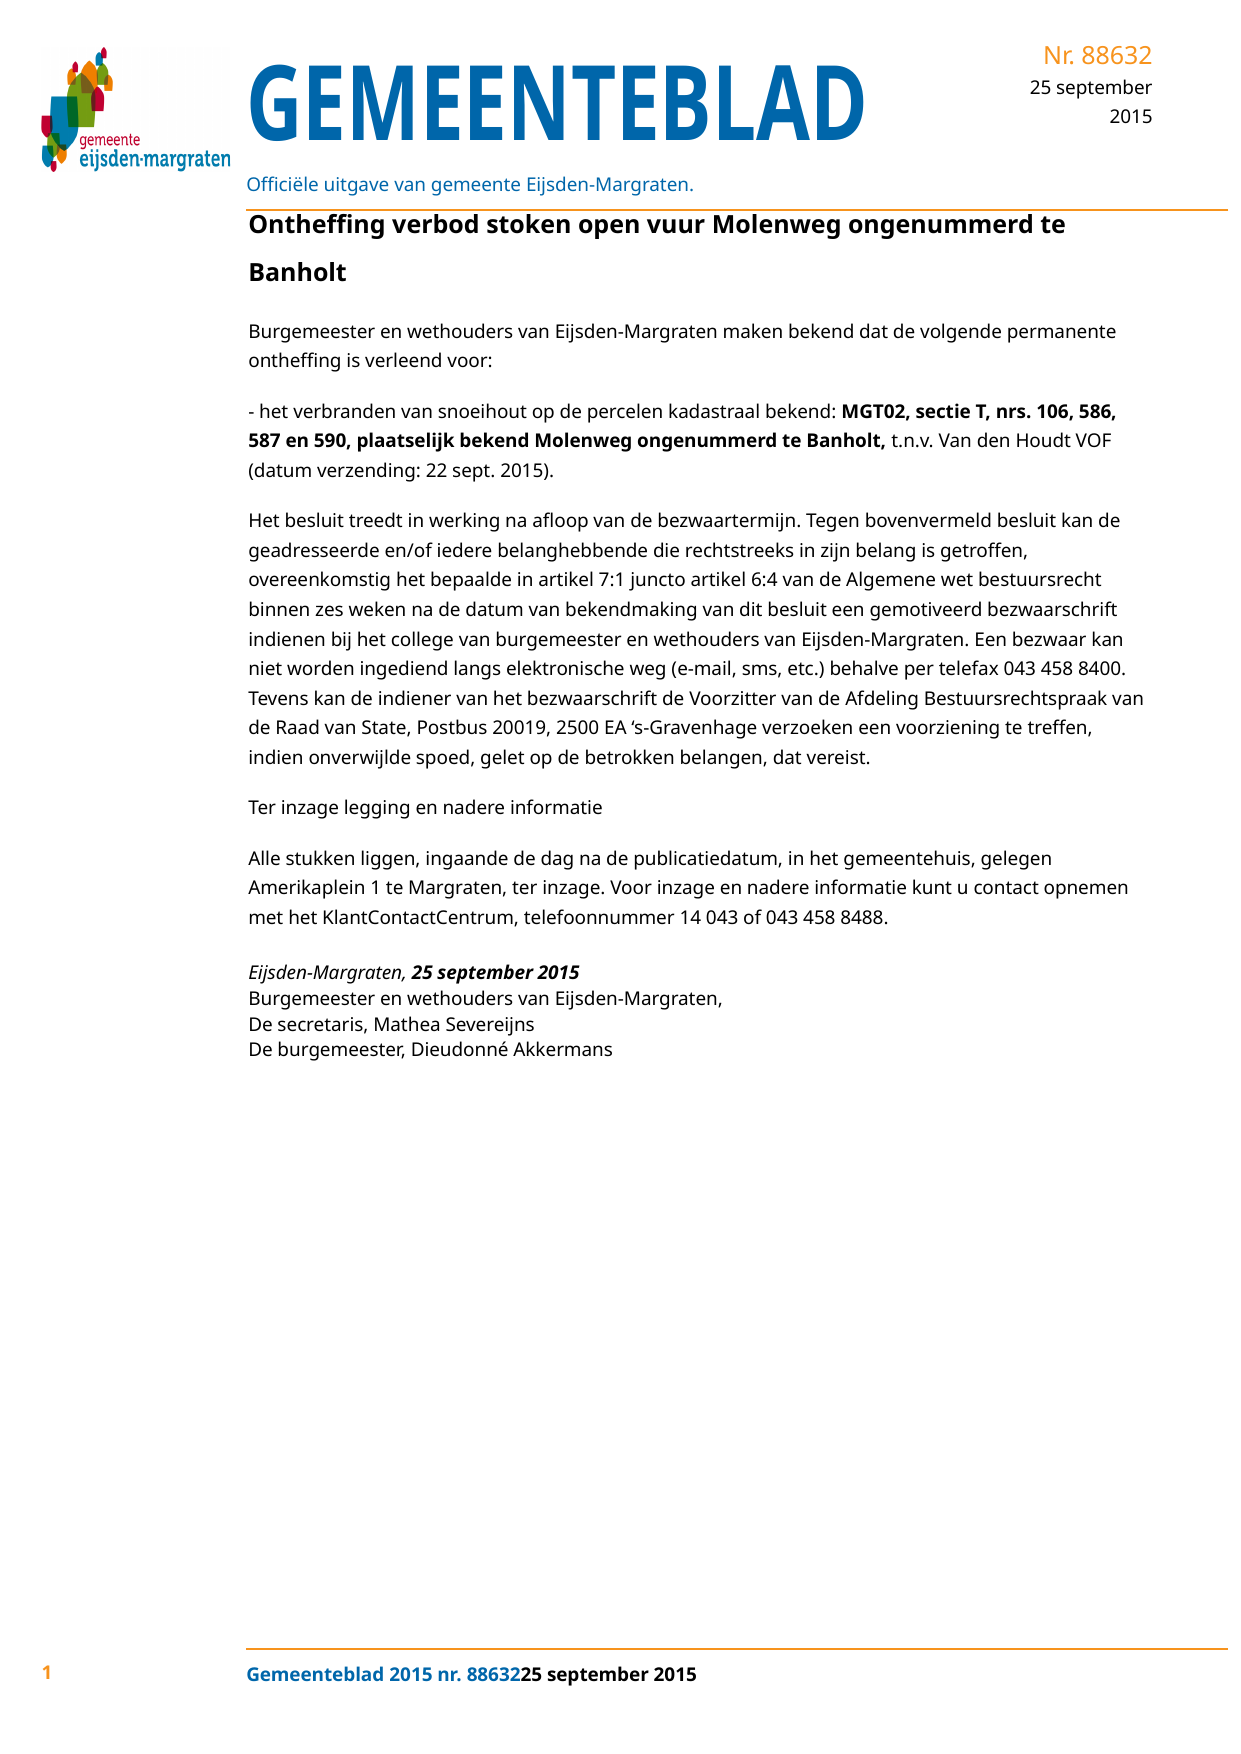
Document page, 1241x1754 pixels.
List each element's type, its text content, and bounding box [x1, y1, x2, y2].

picture [41, 47, 231, 172]
text Alle stukken liggen, ingaande de dag na de publicatiedatum, in het gemeentehuis, gelegen Amerikaplein 1 te Margraten, ter inzage. Voor inzage en nadere informatie kunt u contact opnemen met het KlantContactCentrum, telefoonnummer 14 043 of 043 458 8488. [248, 845, 1152, 930]
text Ontheffing verbod stoken open vuur Molenweg ongenummerd te Banholt [248, 211, 1152, 288]
text Eijsden-Margraten, 25 september 2015 [248, 959, 1152, 985]
text Burgemeester en wethouders van Eijsden-Margraten maken bekend dat de volgende permanente ontheffing is verleend voor: [248, 318, 1152, 373]
text Burgemeester en wethouders van Eijsden-Margraten, [248, 985, 1152, 1011]
text De secretaris, Mathea Severeijns [248, 1011, 1152, 1037]
text Het besluit treedt in werking na afloop van de bezwaartermijn. Tegen bovenvermeld besluit kan de geadresseerde en/of iedere belanghebbende die rechtstreeks in zijn belang is getroffen, overeenkomstig het bepaalde in artikel 7:1 juncto artikel 6:4 van de Algemene wet bestuursrecht binnen zes weken na de datum van bekendmaking van dit besluit een gemotiveerd bezwaarschrift indienen bij het college van burgemeester en wethouders van Eijsden-Margraten. Een bezwaar kan niet worden ingediend langs elektronische weg (e-mail, sms, etc.) behalve per telefax 043 458 8400. Tevens kan de indiener van het bezwaarschrift de Voorzitter van de Afdeling Bestuursrechtspraak van de Raad van State, Postbus 20019, 2500 EA ‘s-Gravenhage verzoeken een voorziening te treffen, indien onverwijlde spoed, gelet op de betrokken belangen, dat vereist. [248, 507, 1152, 770]
text Ter inzage legging en nadere informatie [248, 794, 1152, 820]
text De burgemeester, Dieudonné Akkermans [248, 1037, 1152, 1062]
text - het verbranden van snoeihout op de percelen kadastraal bekend: MGT02, sectie T, nrs. 106, 586, 587 en 590, plaatselijk bekend Molenweg ongenummerd te Banholt, t.n.v. Van den Houdt VOF (datum verzending: 22 sept. 2015). [248, 398, 1152, 483]
